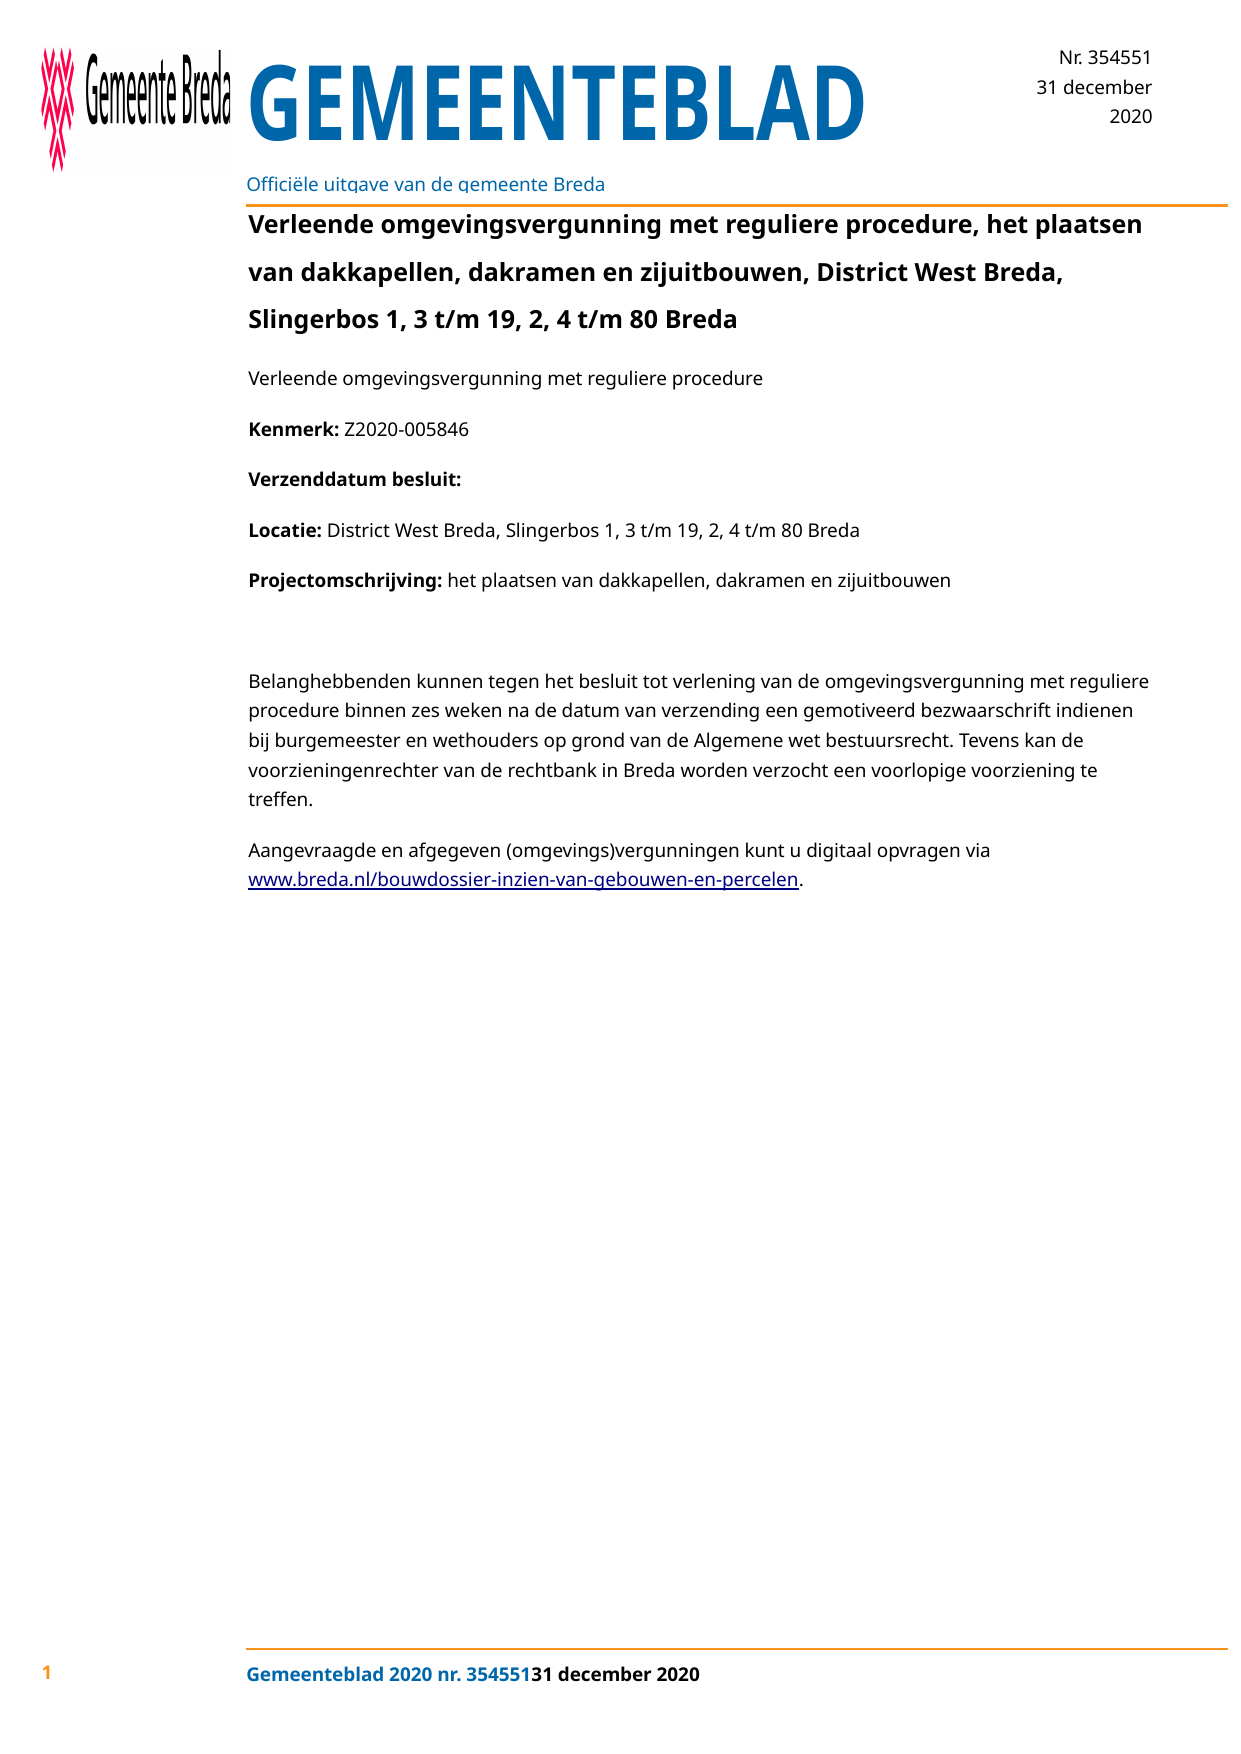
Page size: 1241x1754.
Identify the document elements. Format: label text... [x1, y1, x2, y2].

text Verleende omgevingsvergunning met reguliere procedure, het plaatsen van dakkapellen, dakramen en zijuitbouwen, District West Breda, Slingerbos 1, 3 t/m 19, 2, 4 t/m 80 Breda [248, 207, 1152, 336]
text Projectomschrijving: het plaatsen van dakkapellen, dakramen en zijuitbouwen [248, 567, 1152, 593]
text Verzenddatum besluit: [248, 466, 1152, 492]
text Aangevraagde en afgegeven (omgevings)vergunningen kunt u digitaal opvragen via www.breda.nl/bouwdossier-inzien-van-gebouwen-en-percelen. [248, 837, 1152, 892]
picture [41, 47, 231, 172]
text Locatie: District West Breda, Slingerbos 1, 3 t/m 19, 2, 4 t/m 80 Breda [248, 517, 1152, 542]
text Kenmerk: Z2020-005846 [248, 416, 1152, 442]
text Verleende omgevingsvergunning met reguliere procedure [248, 366, 1152, 391]
text Belanghebbenden kunnen tegen het besluit tot verlening van de omgevingsvergunning met reguliere procedure binnen zes weken na de datum van verzending een gemotiveerd bezwaarschrift indienen bij burgemeester en wethouders op grond van de Algemene wet bestuursrecht. Tevens kan de voorzieningenrechter van de rechtbank in Breda worden verzocht een voorlopige voorziening te treffen. [248, 668, 1152, 812]
